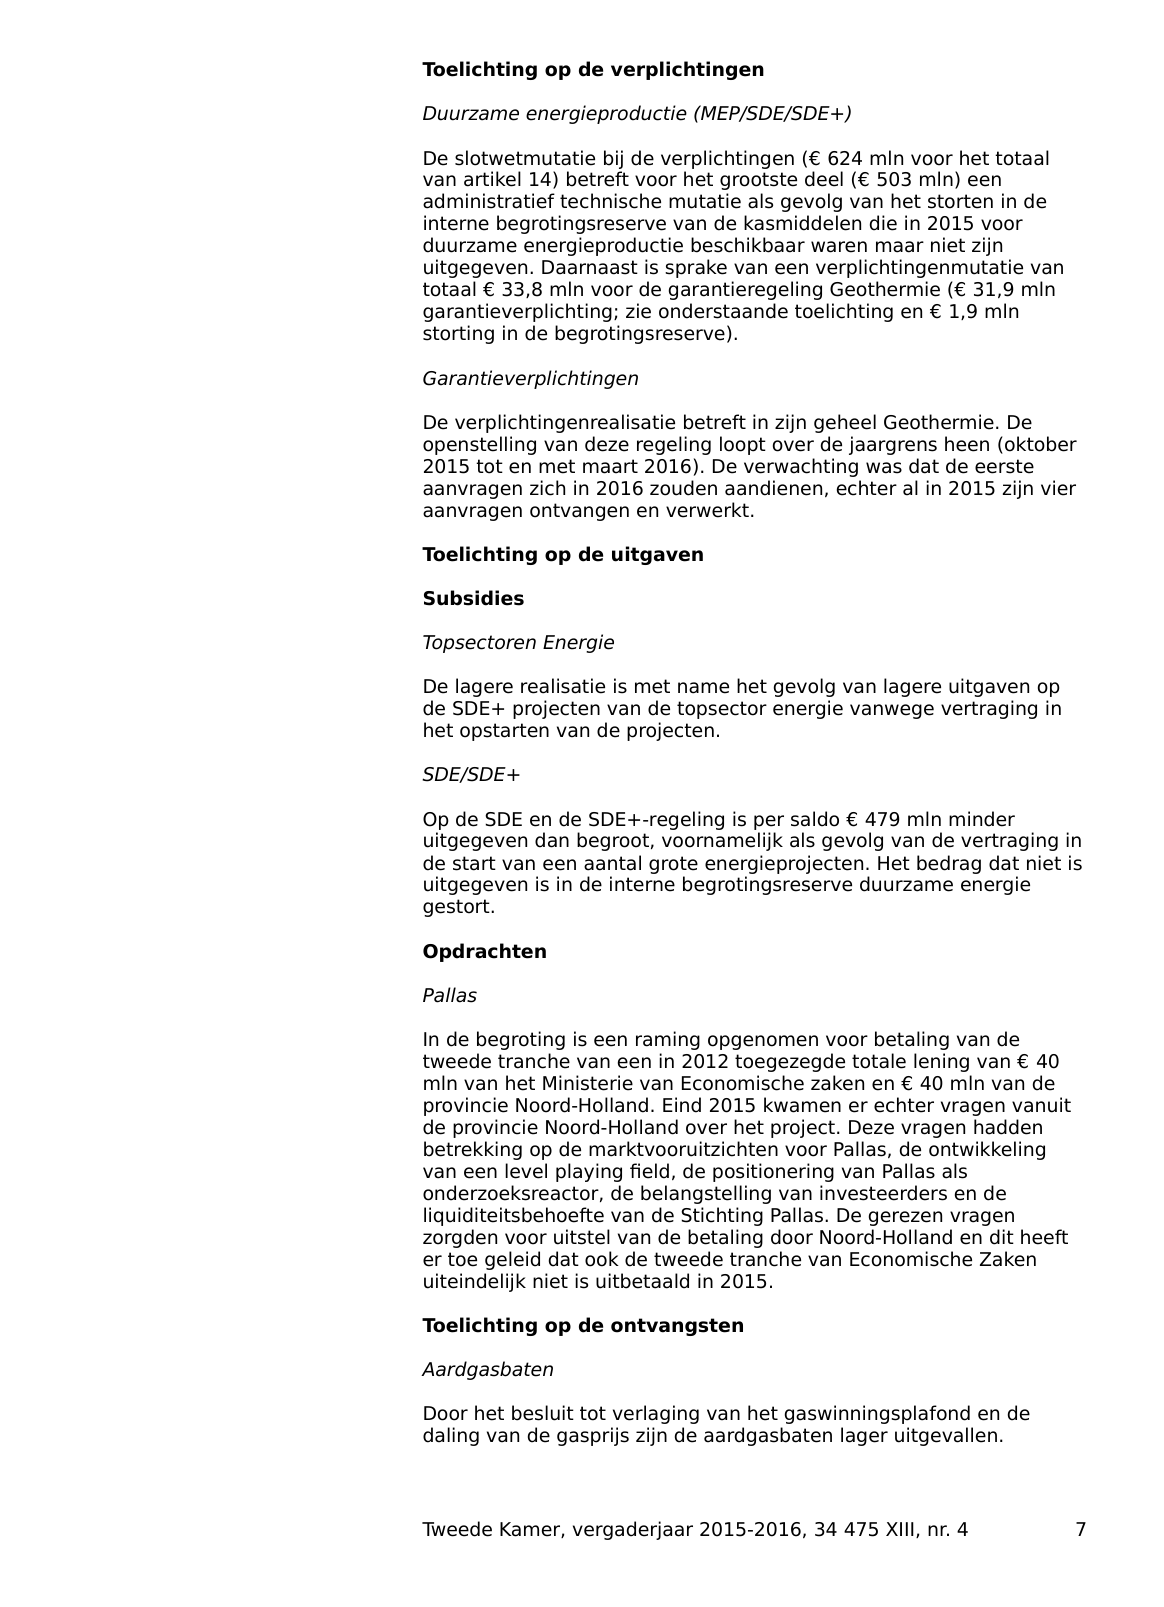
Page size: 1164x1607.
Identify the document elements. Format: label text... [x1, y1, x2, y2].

subtitle SDE/SDE+ [422, 764, 1087, 786]
subtitle Toelichting op de ontvangsten [422, 1315, 1087, 1337]
text De verplichtingenrealisatie betreft in zijn geheel Geothermie. De openstelling van deze regeling loopt over de jaargrens heen (oktober 2015 tot en met maart 2016). De verwachting was dat de eerste aanvragen zich in 2016 zouden aandienen, echter al in 2015 zijn vier aanvragen ontvangen en verwerkt. [422, 412, 1087, 521]
text De slotwetmutatie bij de verplichtingen (€ 624 mln voor het totaal van artikel 14) betreft voor het grootste deel (€ 503 mln) een administratief technische mutatie als gevolg van het storten in de interne begrotingsreserve van de kasmiddelen die in 2015 voor duurzame energieproductie beschikbaar waren maar niet zijn uitgegeven. Daarnaast is sprake van een verplichtingenmutatie van totaal € 33,8 mln voor de garantieregeling Geothermie (€ 31,9 mln garantieverplichting; zie onderstaande toelichting en € 1,9 mln storting in de begrotingsreserve). [422, 147, 1087, 345]
subtitle Toelichting op de uitgaven [422, 544, 1087, 566]
subtitle Duurzame energieproductie (MEP/SDE/SDE+) [422, 103, 1087, 125]
subtitle Opdrachten [422, 941, 1087, 962]
text In de begroting is een raming opgenomen voor betaling van de tweede tranche van een in 2012 toegezegde totale lening van € 40 mln van het Ministerie van Economische zaken en € 40 mln van de provincie Noord-Holland. Eind 2015 kwamen er echter vragen vanuit de provincie Noord-Holland over het project. Deze vragen hadden betrekking op de marktvooruitzichten voor Pallas, de ontwikkeling van een level playing field, de positionering van Pallas als onderzoeksreactor, de belangstelling van investeerders en de liquiditeitsbehoefte van de Stichting Pallas. De gerezen vragen zorgden voor uitstel van de betaling door Noord-Holland en dit heeft er toe geleid dat ook de tweede tranche van Economische Zaken uiteindelijk niet is uitbetaald in 2015. [422, 1029, 1087, 1293]
text Door het besluit tot verlaging van het gaswinningsplafond en de daling van de gasprijs zijn de aardgasbaten lager uitgevallen. [422, 1403, 1087, 1447]
subtitle Pallas [422, 985, 1087, 1007]
subtitle Garantieverplichtingen [422, 367, 1087, 389]
subtitle Toelichting op de verplichtingen [422, 59, 1087, 81]
text Op de SDE en de SDE+-regeling is per saldo € 479 mln minder uitgegeven dan begroot, voornamelijk als gevolg van de vertraging in de start van een aantal grote energieprojecten. Het bedrag dat niet is uitgegeven is in de interne begrotingsreserve duurzame energie gestort. [422, 808, 1087, 918]
text De lagere realisatie is met name het gevolg van lagere uitgaven op de SDE+ projecten van de topsector energie vanwege vertraging in het opstarten van de projecten. [422, 676, 1087, 742]
subtitle Topsectoren Energie [422, 632, 1087, 654]
subtitle Subsidies [422, 588, 1087, 610]
subtitle Aardgasbaten [422, 1359, 1087, 1381]
